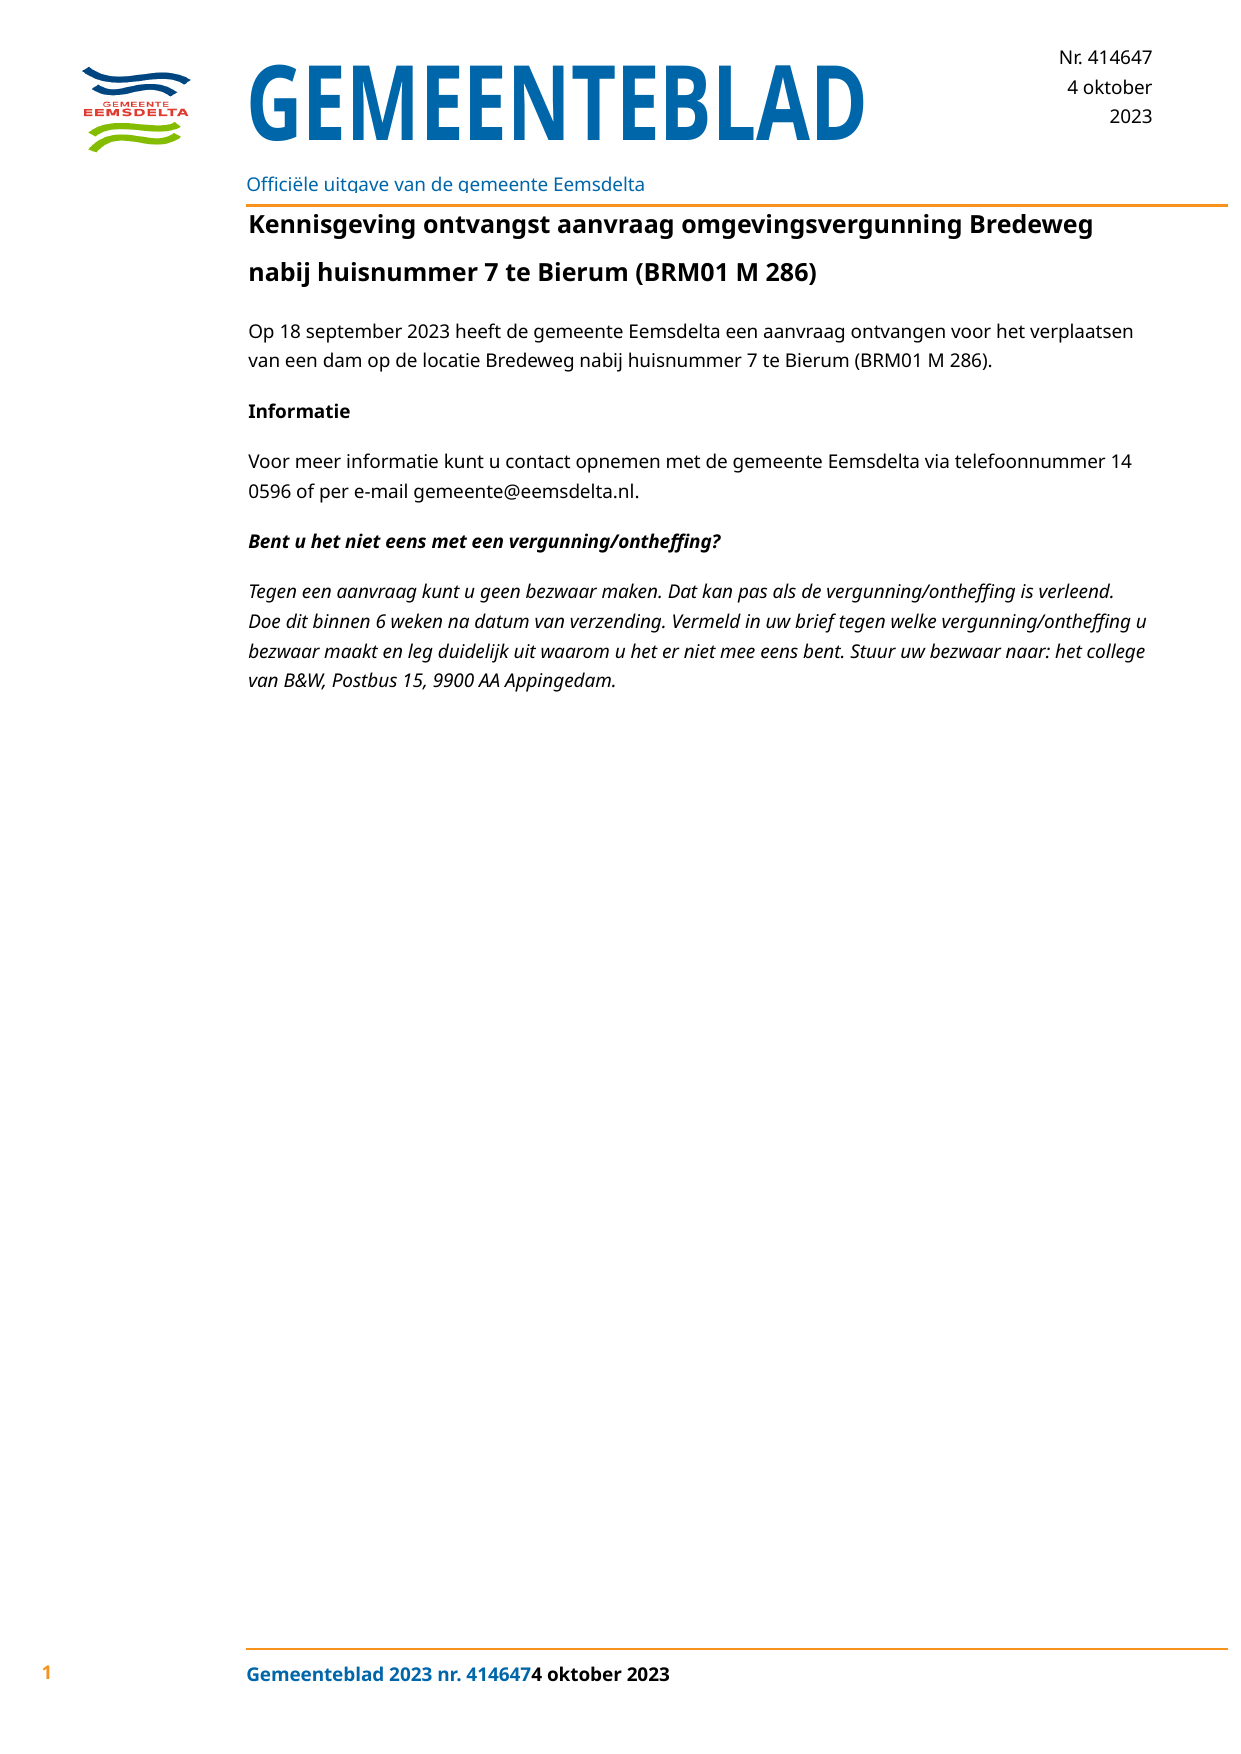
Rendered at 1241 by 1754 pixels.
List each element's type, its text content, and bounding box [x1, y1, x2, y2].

text Tegen een aanvraag kunt u geen bezwaar maken. Dat kan pas als de vergunning/ontheffing is verleend. Doe dit binnen 6 weken na datum van verzending. Vermeld in uw brief tegen welke vergunning/ontheffing u bezwaar maakt en leg duidelijk uit waarom u het er niet mee eens bent. Stuur uw bezwaar naar: het college van B&W, Postbus 15, 9900 AA Appingedam. [248, 579, 1152, 693]
text Voor meer informatie kunt u contact opnemen met de gemeente Eemsdelta via telefoonnummer 14 0596 of per e-mail gemeente@eemsdelta.nl. [248, 448, 1152, 504]
text Bent u het niet eens met een vergunning/ontheffing? [248, 528, 1152, 554]
text Informatie [248, 398, 1152, 424]
text Kennisgeving ontvangst aanvraag omgevingsvergunning Bredeweg nabij huisnummer 7 te Bierum (BRM01 M 286) [248, 207, 1152, 288]
picture [41, 47, 231, 172]
text Op 18 september 2023 heeft de gemeente Eemsdelta een aanvraag ontvangen voor het verplaatsen van een dam op de locatie Bredeweg nabij huisnummer 7 te Bierum (BRM01 M 286). [248, 318, 1152, 373]
